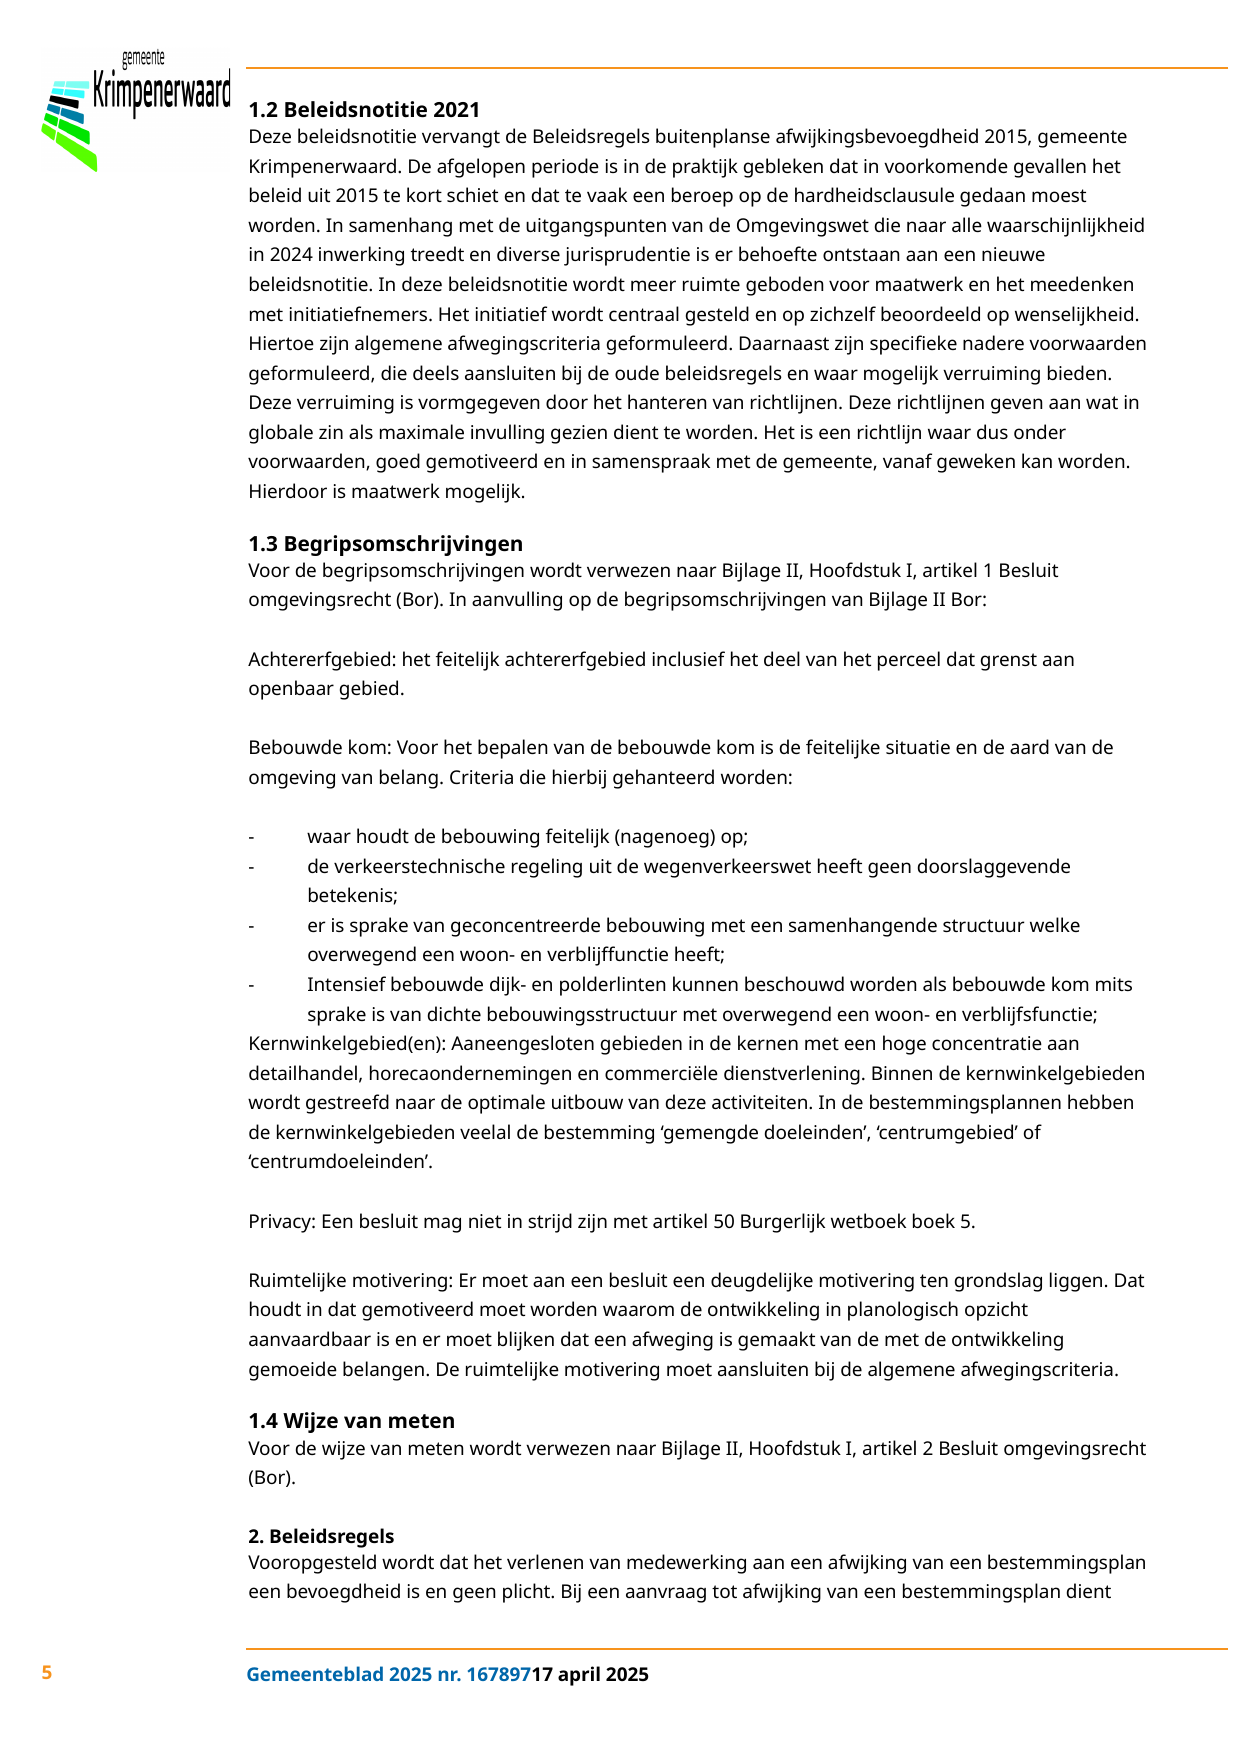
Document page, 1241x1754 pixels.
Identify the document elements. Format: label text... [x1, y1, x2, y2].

picture [41, 47, 231, 172]
list Intensief bebouwde dijk- en polderlinten kunnen beschouwd worden als bebouwde kom mits sprake is van dichte bebouwingsstructuur met overwegend een woon- en verblijfsfunctie; [248, 971, 1152, 1027]
list de verkeerstechnische regeling uit de wegenverkeerswet heeft geen doorslaggevende betekenis; [248, 853, 1152, 908]
text Voor de begripsomschrijvingen wordt verwezen naar Bijlage II, Hoofdstuk I, artikel 1 Besluit omgevingsrecht (Bor). In aanvulling op de begripsomschrijvingen van Bijlage II Bor: [248, 557, 1152, 612]
text Voor de wijze van meten wordt verwezen naar Bijlage II, Hoofdstuk I, artikel 2 Besluit omgevingsrecht (Bor). [248, 1435, 1152, 1490]
text 2. Beleidsregels [248, 1523, 1152, 1549]
text Vooropgesteld wordt dat het verlenen van medewerking aan een afwijking van een bestemmingsplan een bevoegdheid is en geen plicht. Bij een aanvraag tot afwijking van een bestemmingsplan dient [248, 1549, 1152, 1604]
list waar houdt de bebouwing feitelijk (nagenoeg) op; [248, 823, 1152, 849]
text Kernwinkelgebied(en): Aaneengesloten gebieden in de kernen met een hoge concentratie aan detailhandel, horecaondernemingen en commerciële dienstverlening. Binnen de kernwinkelgebieden wordt gestreefd naar de optimale uitbouw van deze activiteiten. In de bestemmingsplannen hebben de kernwinkelgebieden veelal de bestemming ‘gemengde doeleinden’, ‘centrumgebied’ of ‘centrumdoeleinden’. [248, 1030, 1152, 1174]
text Privacy: Een besluit mag niet in strijd zijn met artikel 50 Burgerlijk wetboek boek 5. [248, 1208, 1152, 1234]
text Achtererfgebied: het feitelijk achtererfgebied inclusief het deel van het perceel dat grenst aan openbaar gebied. [248, 646, 1152, 701]
text 1.2 Beleidsnotitie 2021 [248, 95, 1152, 123]
text Ruimtelijke motivering: Er moet aan een besluit een deugdelijke motivering ten grondslag liggen. Dat houdt in dat gemotiveerd moet worden waarom de ontwikkeling in planologisch opzicht aanvaardbaar is en er moet blijken dat een afweging is gemaakt van de met de ontwikkeling gemoeide belangen. De ruimtelijke motivering moet aansluiten bij de algemene afwegingscriteria. [248, 1267, 1152, 1382]
text 1.3 Begripsomschrijvingen [248, 529, 1152, 557]
list er is sprake van geconcentreerde bebouwing met een samenhangende structuur welke overwegend een woon- en verblijffunctie heeft; [248, 912, 1152, 967]
text Bebouwde kom: Voor het bepalen van de bebouwde kom is de feitelijke situatie en de aard van de omgeving van belang. Criteria die hierbij gehanteerd worden: [248, 734, 1152, 790]
text 1.4 Wijze van meten [248, 1406, 1152, 1435]
text Deze beleidsnotitie vervangt de Beleidsregels buitenplanse afwijkingsbevoegdheid 2015, gemeente Krimpenerwaard. De afgelopen periode is in de praktijk gebleken dat in voorkomende gevallen het beleid uit 2015 te kort schiet en dat te vaak een beroep op de hardheidsclausule gedaan moest worden. In samenhang met de uitgangspunten van de Omgevingswet die naar alle waarschijnlijkheid in 2024 inwerking treedt en diverse jurisprudentie is er behoefte ontstaan aan een nieuwe beleidsnotitie. In deze beleidsnotitie wordt meer ruimte geboden voor maatwerk en het meedenken met initiatiefnemers. Het initiatief wordt centraal gesteld en op zichzelf beoordeeld op wenselijkheid. Hiertoe zijn algemene afwegingscriteria geformuleerd. Daarnaast zijn specifieke nadere voorwaarden geformuleerd, die deels aansluiten bij de oude beleidsregels en waar mogelijk verruiming bieden. Deze verruiming is vormgegeven door het hanteren van richtlijnen. Deze richtlijnen geven aan wat in globale zin als maximale invulling gezien dient te worden. Het is een richtlijn waar dus onder voorwaarden, goed gemotiveerd en in samenspraak met de gemeente, vanaf geweken kan worden. Hierdoor is maatwerk mogelijk. [248, 123, 1152, 504]
